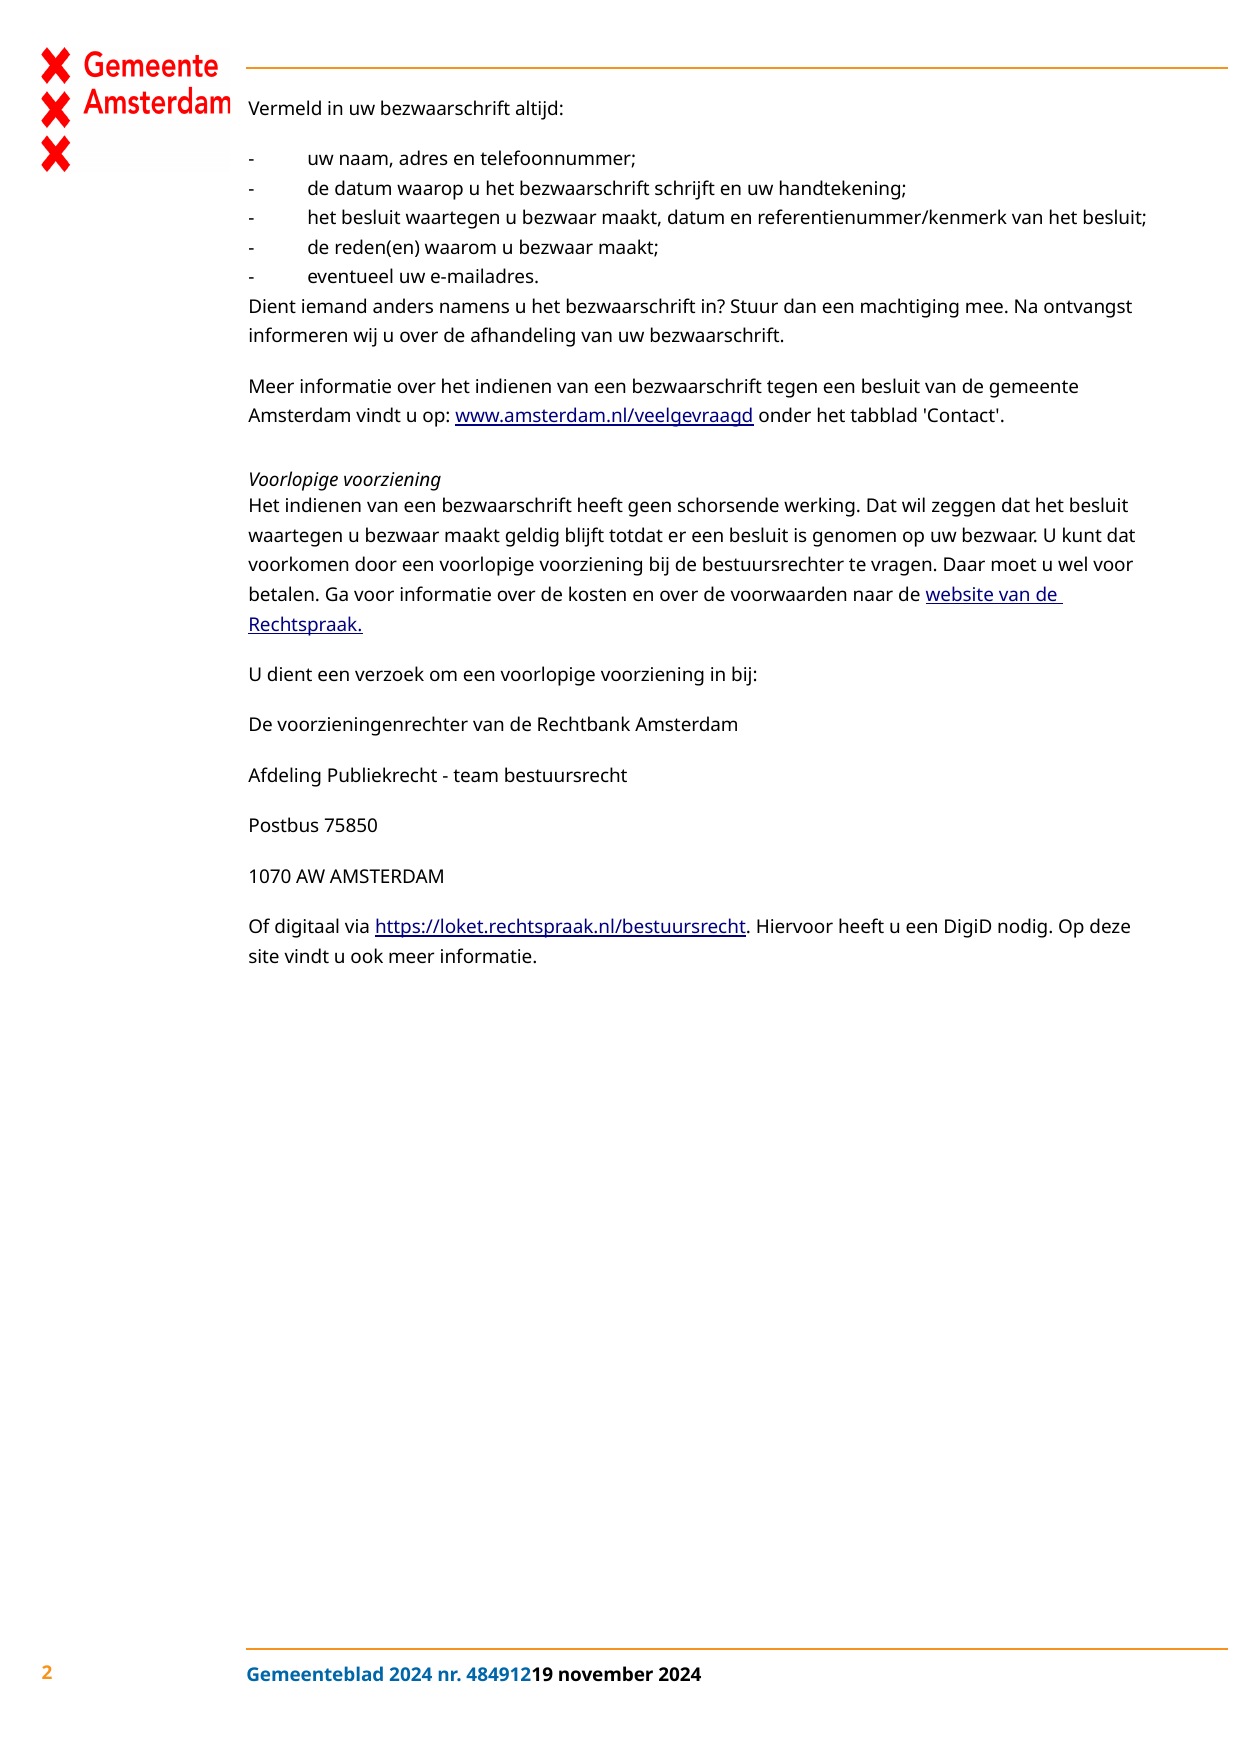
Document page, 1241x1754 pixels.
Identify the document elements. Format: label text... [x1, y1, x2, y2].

text Postbus 75850 [248, 812, 1152, 838]
list uw naam, adres en telefoonnummer; [248, 145, 1152, 171]
text De voorzieningenrechter van de Rechtbank Amsterdam [248, 712, 1152, 737]
text Vermeld in uw bezwaarschrift altijd: [248, 95, 1152, 121]
text Meer informatie over het indienen van een bezwaarschrift tegen een besluit van de gemeente Amsterdam vindt u op: www.amsterdam.nl/veelgevraagd onder het tabblad 'Contact'. [248, 373, 1152, 428]
text 1070 AW AMSTERDAM [248, 863, 1152, 888]
text Voorlopige voorziening [248, 467, 1152, 492]
list de datum waarop u het bezwaarschrift schrijft en uw handtekening; [248, 175, 1152, 201]
text Of digitaal via https://loket.rechtspraak.nl/bestuursrecht. Hiervoor heeft u een DigiD nodig. Op deze site vindt u ook meer informatie. [248, 913, 1152, 968]
picture [41, 47, 231, 172]
list eventueel uw e-mailadres. [248, 263, 1152, 289]
list het besluit waartegen u bezwaar maakt, datum en referentienummer/kenmerk van het besluit; [248, 204, 1152, 230]
text Afdeling Publiekrecht - team bestuursrecht [248, 762, 1152, 788]
text U dient een verzoek om een voorlopige voorziening in bij: [248, 661, 1152, 687]
text Dient iemand anders namens u het bezwaarschrift in? Stuur dan een machtiging mee. Na ontvangst informeren wij u over de afhandeling van uw bezwaarschrift. [248, 293, 1152, 348]
list de reden(en) waarom u bezwaar maakt; [248, 234, 1152, 260]
text Het indienen van een bezwaarschrift heeft geen schorsende werking. Dat wil zeggen dat het besluit waartegen u bezwaar maakt geldig blijft totdat er een besluit is genomen op uw bezwaar. U kunt dat voorkomen door een voorlopige voorziening bij de bestuursrechter te vragen. Daar moet u wel voor betalen. Ga voor informatie over de kosten en over de voorwaarden naar de website van de Rechtspraak. [248, 492, 1152, 636]
